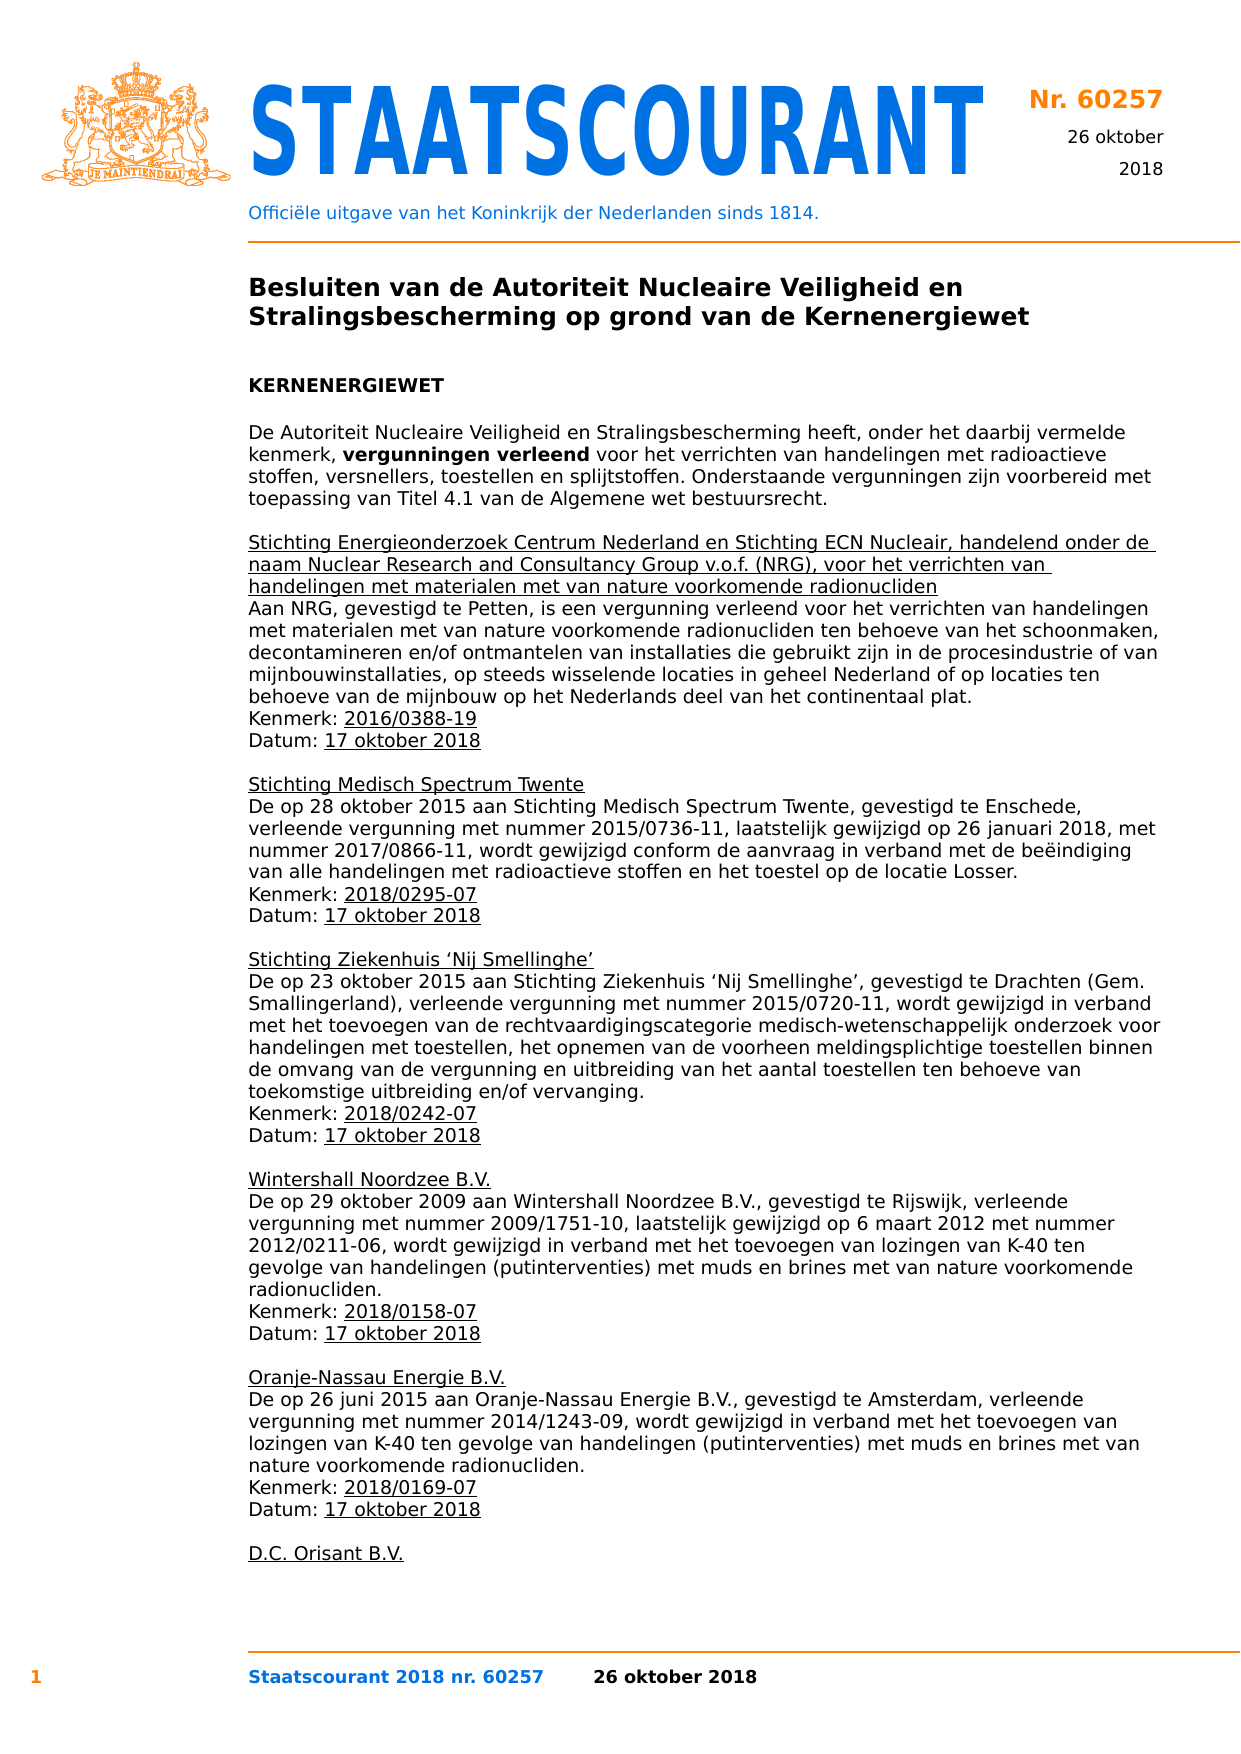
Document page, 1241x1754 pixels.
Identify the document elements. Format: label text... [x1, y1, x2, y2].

text Wintershall Noordzee B.V. [248, 1169, 1163, 1191]
table_header [25, 62, 248, 241]
text De op 23 oktober 2015 aan Stichting Ziekenhuis ‘Nij Smellinghe’, gevestigd te Drachten (Gem. Smallingerland), verleende vergunning met nummer 2015/0720-11, wordt gewijzigd in verband met het toevoegen van de rechtvaardigingscategorie medisch-wetenschappelijk onderzoek voor handelingen met toestellen, het opnemen van de voorheen meldingsplichtige toestellen binnen de omvang van de vergunning en uitbreiding van het aantal toestellen ten behoeve van toekomstige uitbreiding en/of vervanging. [248, 971, 1163, 1103]
text De op 26 juni 2015 aan Oranje-Nassau Energie B.V., gevestigd te Amsterdam, verleende vergunning met nummer 2014/1243-09, wordt gewijzigd in verband met het toevoegen van lozingen van K-40 ten gevolge van handelingen (putinterventies) met muds en brines met van nature voorkomende radionucliden. [248, 1389, 1163, 1477]
table_cell 2018 [998, 153, 1240, 203]
text Kenmerk: 2016/0388-19 [248, 708, 1163, 730]
text Oranje-Nassau Energie B.V. [248, 1367, 1163, 1389]
text Kenmerk: 2018/0158-07 [248, 1301, 1163, 1323]
text Datum: 17 oktober 2018 [248, 905, 1163, 927]
table_header Nr. 60257 [998, 62, 1240, 121]
text Datum: 17 oktober 2018 [248, 1323, 1163, 1345]
text De op 29 oktober 2009 aan Wintershall Noordzee B.V., gevestigd te Rijswijk, verleende vergunning met nummer 2009/1751-10, laatstelijk gewijzigd op 6 maart 2012 met nummer 2012/0211-06, wordt gewijzigd in verband met het toevoegen van lozingen van K-40 ten gevolge van handelingen (putinterventies) met muds en brines met van nature voorkomende radionucliden. [248, 1191, 1163, 1301]
table_cell 26 oktober [998, 121, 1240, 153]
subtitle Besluiten van de Autoriteit Nucleaire Veiligheid en Stralingsbescherming op grond van de Kernenergiewet [248, 273, 1163, 331]
table_cell Officiële uitgave van het Koninkrijk der Nederlanden sinds 1814. [248, 203, 1240, 241]
text De Autoriteit Nucleaire Veiligheid en Stralingsbescherming heeft, onder het daarbij vermelde kenmerk, vergunningen verleend voor het verrichten van handelingen met radioactieve stoffen, versnellers, toestellen en splijtstoffen. Onderstaande vergunningen zijn voorbereid met toepassing van Titel 4.1 van de Algemene wet bestuursrecht. [248, 422, 1163, 510]
table_header STAATSCOURANT [248, 62, 998, 203]
text Datum: 17 oktober 2018 [248, 730, 1163, 752]
text D.C. Orisant B.V. [248, 1542, 1163, 1564]
text Kenmerk: 2018/0242-07 [248, 1103, 1163, 1125]
subtitle KERNENERGIEWET [248, 375, 1163, 397]
text Stichting Medisch Spectrum Twente [248, 773, 1163, 796]
text Stichting Ziekenhuis ‘Nij Smellinghe’ [248, 949, 1163, 971]
text Datum: 17 oktober 2018 [248, 1125, 1163, 1147]
text Stichting Energieonderzoek Centrum Nederland en Stichting ECN Nucleair, handelend onder de naam Nuclear Research and Consultancy Group v.o.f. (NRG), voor het verrichten van handelingen met materialen met van nature voorkomende radionucliden [248, 532, 1163, 598]
text Datum: 17 oktober 2018 [248, 1498, 1163, 1521]
text Kenmerk: 2018/0169-07 [248, 1477, 1163, 1498]
picture [41, 62, 231, 186]
text Aan NRG, gevestigd te Petten, is een vergunning verleend voor het verrichten van handelingen met materialen met van nature voorkomende radionucliden ten behoeve van het schoonmaken, decontamineren en/of ontmantelen van installaties die gebruikt zijn in de procesindustrie of van mijnbouwinstallaties, op steeds wisselende locaties in geheel Nederland of op locaties ten behoeve van de mijnbouw op het Nederlands deel van het continentaal plat. [248, 598, 1163, 708]
text De op 28 oktober 2015 aan Stichting Medisch Spectrum Twente, gevestigd te Enschede, verleende vergunning met nummer 2015/0736-11, laatstelijk gewijzigd op 26 januari 2018, met nummer 2017/0866-11, wordt gewijzigd conform de aanvraag in verband met de beëindiging van alle handelingen met radioactieve stoffen en het toestel op de locatie Losser. [248, 796, 1163, 883]
text Kenmerk: 2018/0295-07 [248, 883, 1163, 905]
